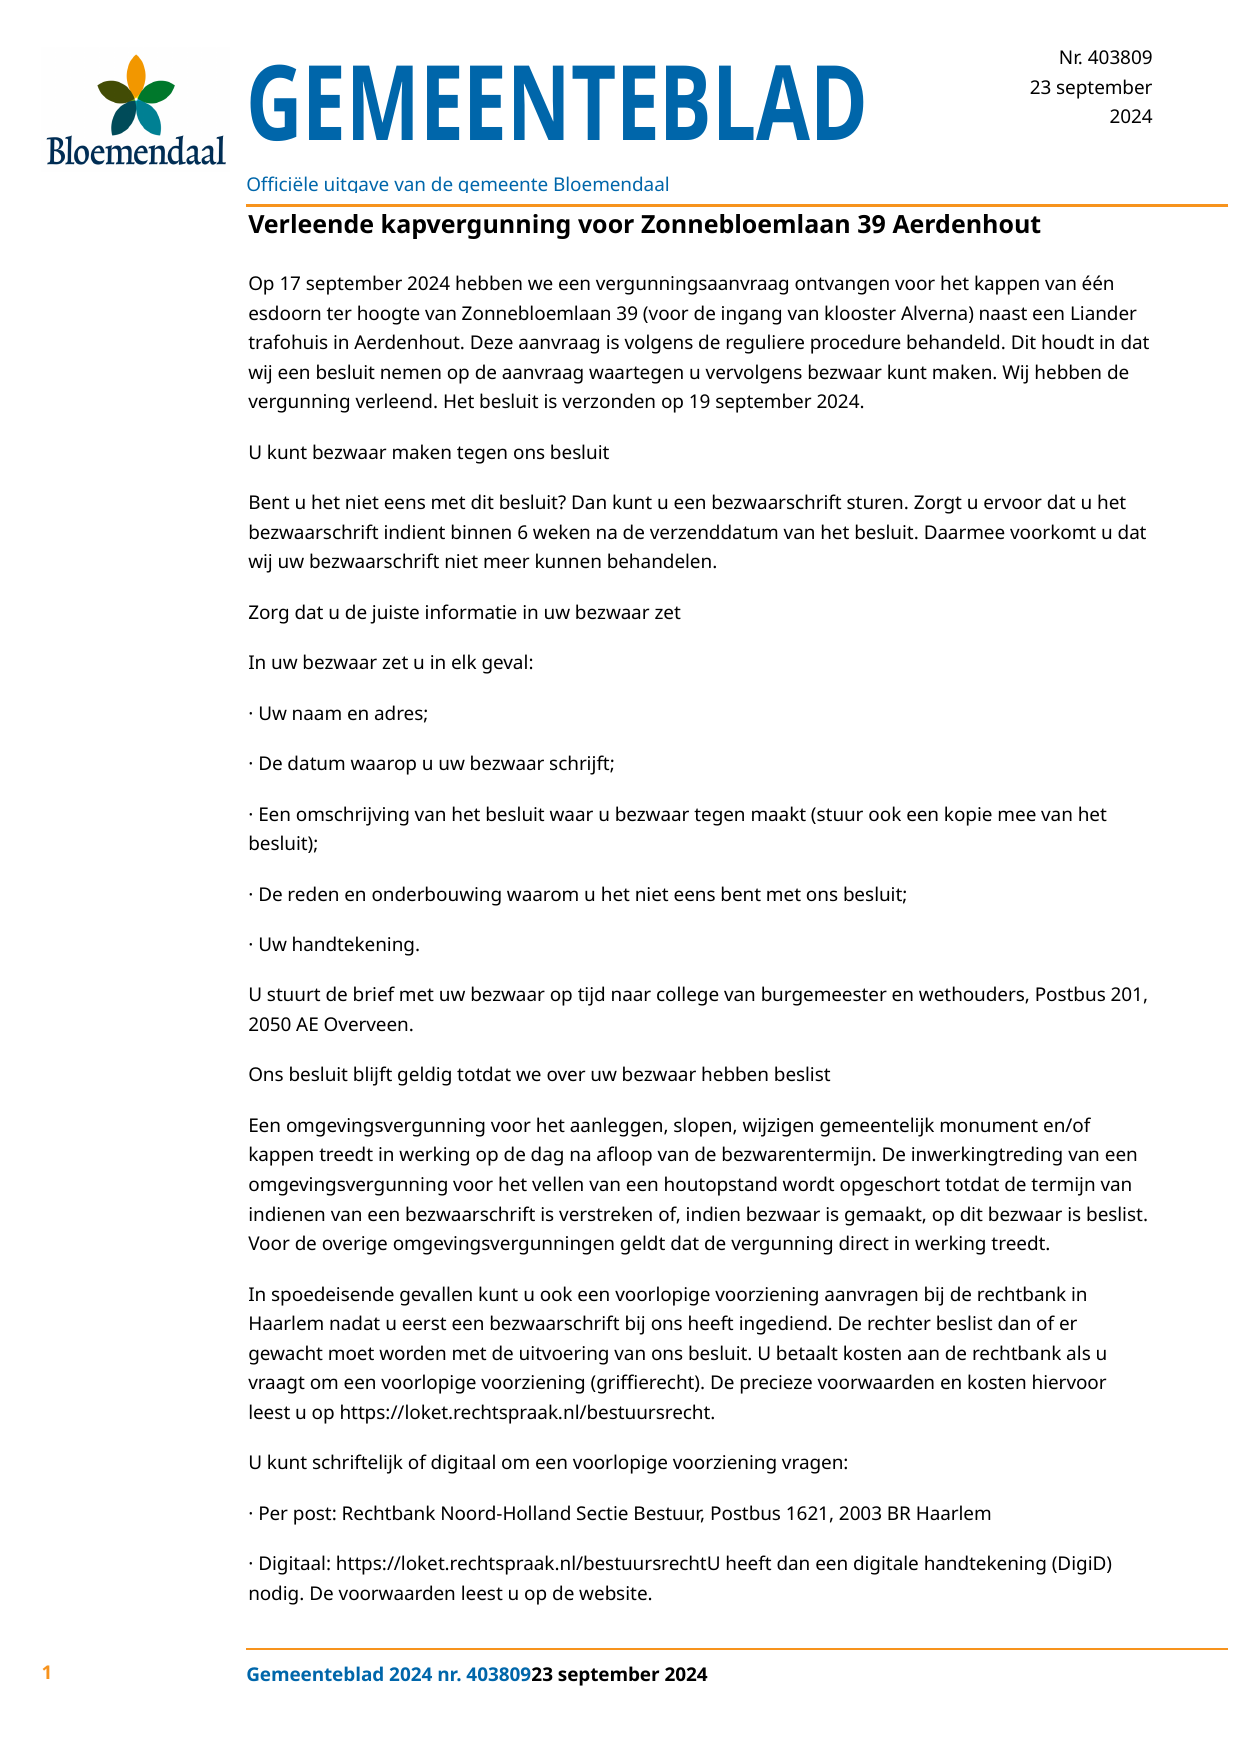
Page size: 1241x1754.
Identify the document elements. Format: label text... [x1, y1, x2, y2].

text Ons besluit blijft geldig totdat we over uw bezwaar hebben beslist [248, 1062, 1152, 1087]
text Bent u het niet eens met dit besluit? Dan kunt u een bezwaarschrift sturen. Zorgt u ervoor dat u het bezwaarschrift indient binnen 6 weken na de verzenddatum van het besluit. Daarmee voorkomt u dat wij uw bezwaarschrift niet meer kunnen behandelen. [248, 489, 1152, 574]
text · Een omschrijving van het besluit waar u bezwaar tegen maakt (stuur ook een kopie mee van het besluit); [248, 801, 1152, 856]
text · Per post: Rechtbank Noord-Holland Sectie Bestuur, Postbus 1621, 2003 BR Haarlem [248, 1500, 1152, 1526]
text · Digitaal: https://loket.rechtspraak.nl/bestuursrechtU heeft dan een digitale handtekening (DigiD) nodig. De voorwaarden leest u op de website. [248, 1550, 1152, 1606]
text · Uw naam en adres; [248, 700, 1152, 726]
text Een omgevingsvergunning voor het aanleggen, slopen, wijzigen gemeentelijk monument en/of kappen treedt in werking op de dag na afloop van de bezwarentermijn. De inwerkingtreding van een omgevingsvergunning voor het vellen van een houtopstand wordt opgeschort totdat de termijn van indienen van een bezwaarschrift is verstreken of, indien bezwaar is gemaakt, op dit bezwaar is beslist. Voor de overige omgevingsvergunningen geldt dat de vergunning direct in werking treedt. [248, 1112, 1152, 1256]
text Zorg dat u de juiste informatie in uw bezwaar zet [248, 599, 1152, 625]
text U stuurt de brief met uw bezwaar op tijd naar college van burgemeester en wethouders, Postbus 201, 2050 AE Overveen. [248, 982, 1152, 1037]
picture [41, 47, 231, 172]
text U kunt schriftelijk of digitaal om een voorlopige voorziening vragen: [248, 1449, 1152, 1475]
text U kunt bezwaar maken tegen ons besluit [248, 439, 1152, 465]
text · Uw handtekening. [248, 931, 1152, 957]
text In spoedeisende gevallen kunt u ook een voorlopige voorziening aanvragen bij de rechtbank in Haarlem nadat u eerst een bezwaarschrift bij ons heeft ingediend. De rechter beslist dan of er gewacht moet worden met de uitvoering van ons besluit. U betaalt kosten aan de rechtbank als u vraagt om een voorlopige voorziening (griffierecht). De precieze voorwaarden en kosten hiervoor leest u op https://loket.rechtspraak.nl/bestuursrecht. [248, 1281, 1152, 1425]
text · De reden en onderbouwing waarom u het niet eens bent met ons besluit; [248, 881, 1152, 906]
text Op 17 september 2024 hebben we een vergunningsaanvraag ontvangen voor het kappen van één esdoorn ter hoogte van Zonnebloemlaan 39 (voor de ingang van klooster Alverna) naast een Liander trafohuis in Aerdenhout. Deze aanvraag is volgens de reguliere procedure behandeld. Dit houdt in dat wij een besluit nemen op de aanvraag waartegen u vervolgens bezwaar kunt maken. Wij hebben de vergunning verleend. Het besluit is verzonden op 19 september 2024. [248, 270, 1152, 414]
text In uw bezwaar zet u in elk geval: [248, 649, 1152, 675]
text Verleende kapvergunning voor Zonnebloemlaan 39 Aerdenhout [248, 207, 1152, 241]
text · De datum waarop u uw bezwaar schrijft; [248, 750, 1152, 776]
